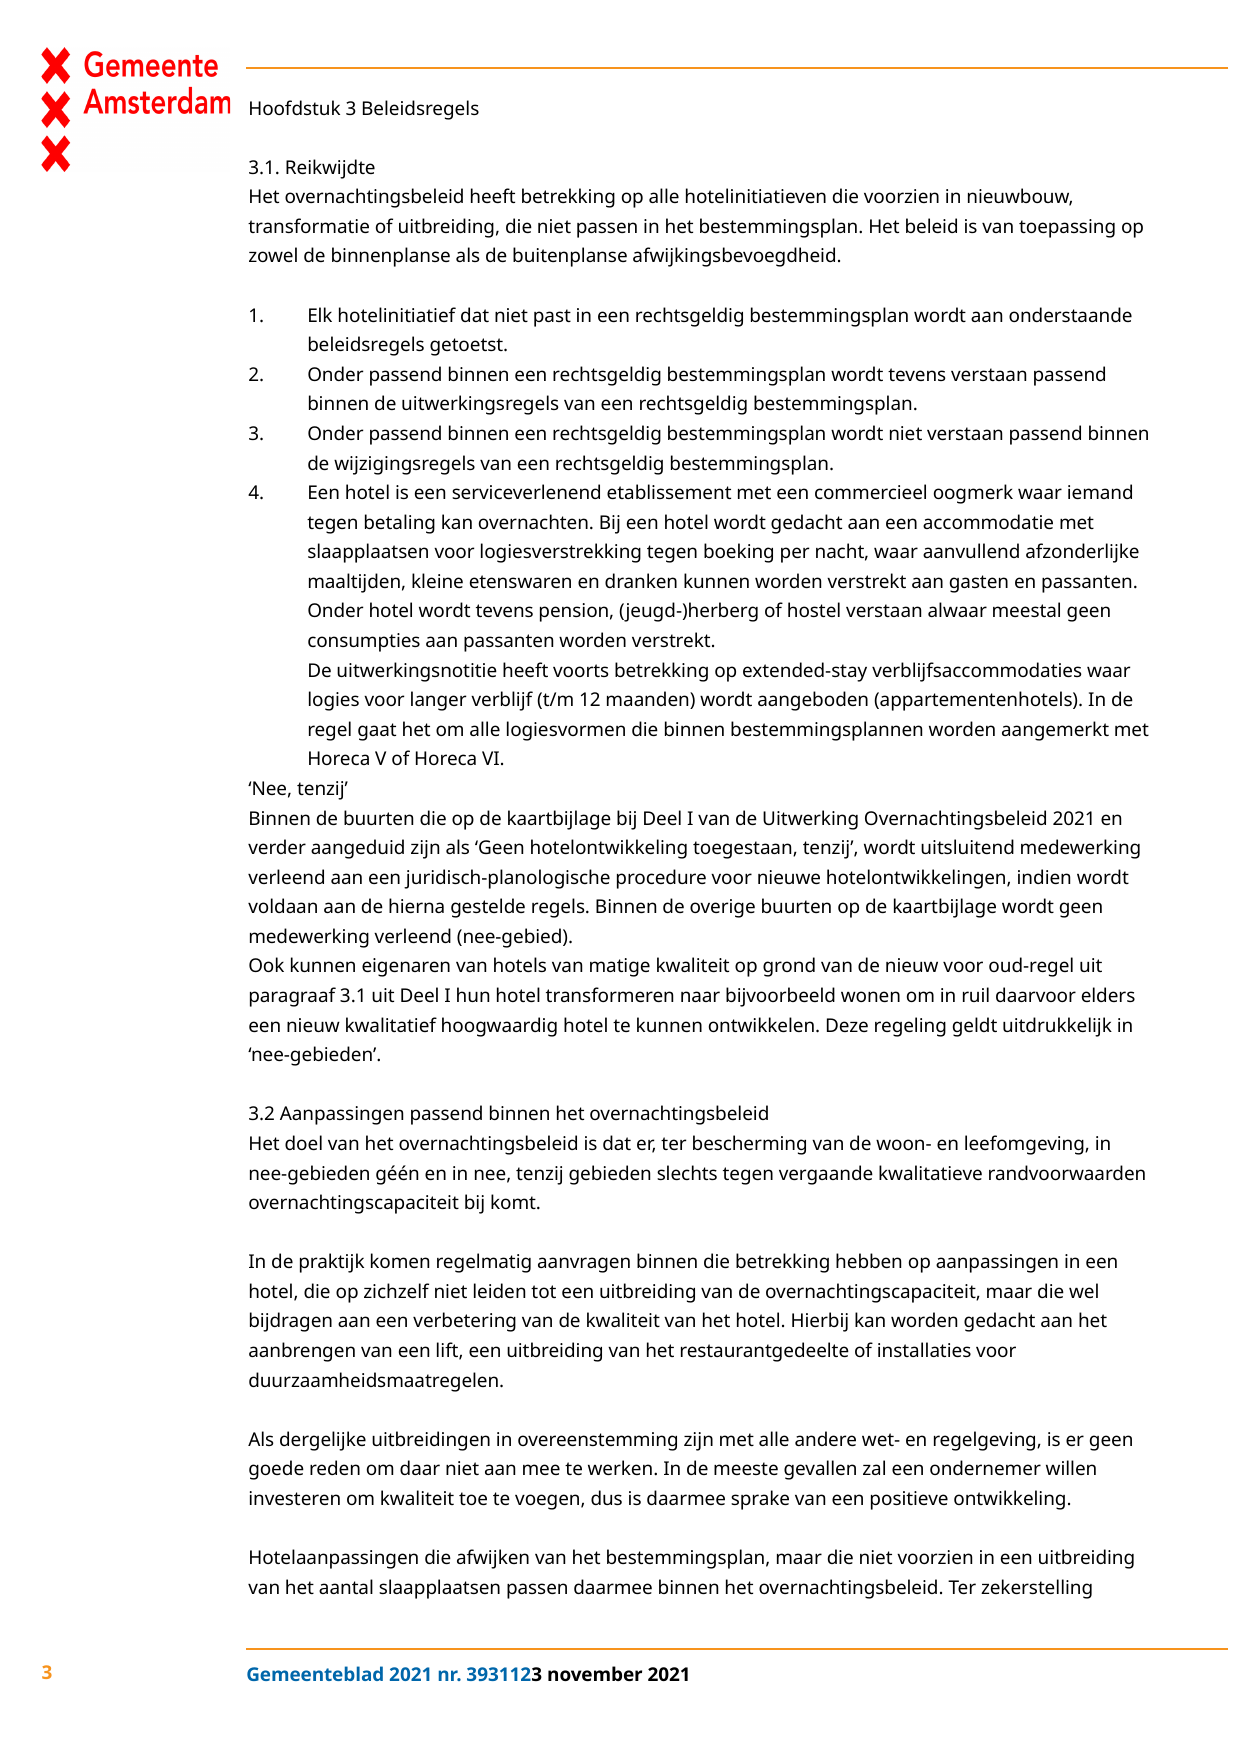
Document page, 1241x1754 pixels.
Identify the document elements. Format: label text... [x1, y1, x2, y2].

text Hoofdstuk 3 Beleidsregels [248, 95, 1152, 121]
text Het doel van het overnachtingsbeleid is dat er, ter bescherming van de woon- en leefomgeving, in nee-gebieden géén en in nee, tenzij gebieden slechts tegen vergaande kwalitatieve randvoorwaarden overnachtingscapaciteit bij komt. [248, 1130, 1152, 1215]
list Elk hotelinitiatief dat niet past in een rechtsgeldig bestemmingsplan wordt aan onderstaande beleidsregels getoetst. [248, 302, 1152, 357]
text Ook kunnen eigenaren van hotels van matige kwaliteit op grond van de nieuw voor oud-regel uit paragraaf 3.1 uit Deel I hun hotel transformeren naar bijvoorbeeld wonen om in ruil daarvoor elders een nieuw kwalitatief hoogwaardig hotel te kunnen ontwikkelen. Deze regeling geldt uitdrukkelijk in ‘nee-gebieden’. [248, 953, 1152, 1067]
text Het overnachtingsbeleid heeft betrekking op alle hotelinitiatieven die voorzien in nieuwbouw, transformatie of uitbreiding, die niet passen in het bestemmingsplan. Het beleid is van toepassing op zowel de binnenplanse als de buitenplanse afwijkingsbevoegdheid. [248, 183, 1152, 268]
text Binnen de buurten die op de kaartbijlage bij Deel I van de Uitwerking Overnachtingsbeleid 2021 en verder aangeduid zijn als ‘Geen hotelontwikkeling toegestaan, tenzij’, wordt uitsluitend medewerking verleend aan een juridisch-planologische procedure voor nieuwe hotelontwikkelingen, indien wordt voldaan aan de hierna gestelde regels. Binnen de overige buurten op de kaartbijlage wordt geen medewerking verleend (nee-gebied). [248, 805, 1152, 949]
text ‘Nee, tenzij’ [248, 775, 1152, 801]
text 3.2 Aanpassingen passend binnen het overnachtingsbeleid [248, 1101, 1152, 1126]
list Een hotel is een serviceverlenend etablissement met een commercieel oogmerk waar iemand tegen betaling kan overnachten. Bij een hotel wordt gedacht aan een accommodatie met slaapplaatsen voor logiesverstrekking tegen boeking per nacht, waar aanvullend afzonderlijke maaltijden, kleine etenswaren en dranken kunnen worden verstrekt aan gasten en passanten. Onder hotel wordt tevens pension, (jeugd-)herberg of hostel verstaan alwaar meestal geen consumpties aan passanten worden verstrekt. [248, 479, 1152, 653]
text 3.1. Reikwijdte [248, 154, 1152, 180]
list Onder passend binnen een rechtsgeldig bestemmingsplan wordt niet verstaan passend binnen de wijzigingsregels van een rechtsgeldig bestemmingsplan. [248, 420, 1152, 476]
list Onder passend binnen een rechtsgeldig bestemmingsplan wordt tevens verstaan passend binnen de uitwerkingsregels van een rechtsgeldig bestemmingsplan. [248, 361, 1152, 416]
list De uitwerkingsnotitie heeft voorts betrekking op extended-stay verblijfsaccommodaties waar logies voor langer verblijf (t/m 12 maanden) wordt aangeboden (appartementenhotels). In de regel gaat het om alle logiesvormen die binnen bestemmingsplannen worden aangemerkt met Horeca V of Horeca VI. [248, 657, 1152, 771]
picture [41, 47, 231, 172]
text In de praktijk komen regelmatig aanvragen binnen die betrekking hebben op aanpassingen in een hotel, die op zichzelf niet leiden tot een uitbreiding van de overnachtingscapaciteit, maar die wel bijdragen aan een verbetering van de kwaliteit van het hotel. Hierbij kan worden gedacht aan het aanbrengen van een lift, een uitbreiding van het restaurantgedeelte of installaties voor duurzaamheidsmaatregelen. [248, 1248, 1152, 1393]
text Hotelaanpassingen die afwijken van het bestemmingsplan, maar die niet voorzien in een uitbreiding van het aantal slaapplaatsen passen daarmee binnen het overnachtingsbeleid. Ter zekerstelling [248, 1544, 1152, 1600]
text Als dergelijke uitbreidingen in overeenstemming zijn met alle andere wet- en regelgeving, is er geen goede reden om daar niet aan mee te werken. In de meeste gevallen zal een ondernemer willen investeren om kwaliteit toe te voegen, dus is daarmee sprake van een positieve ontwikkeling. [248, 1426, 1152, 1511]
